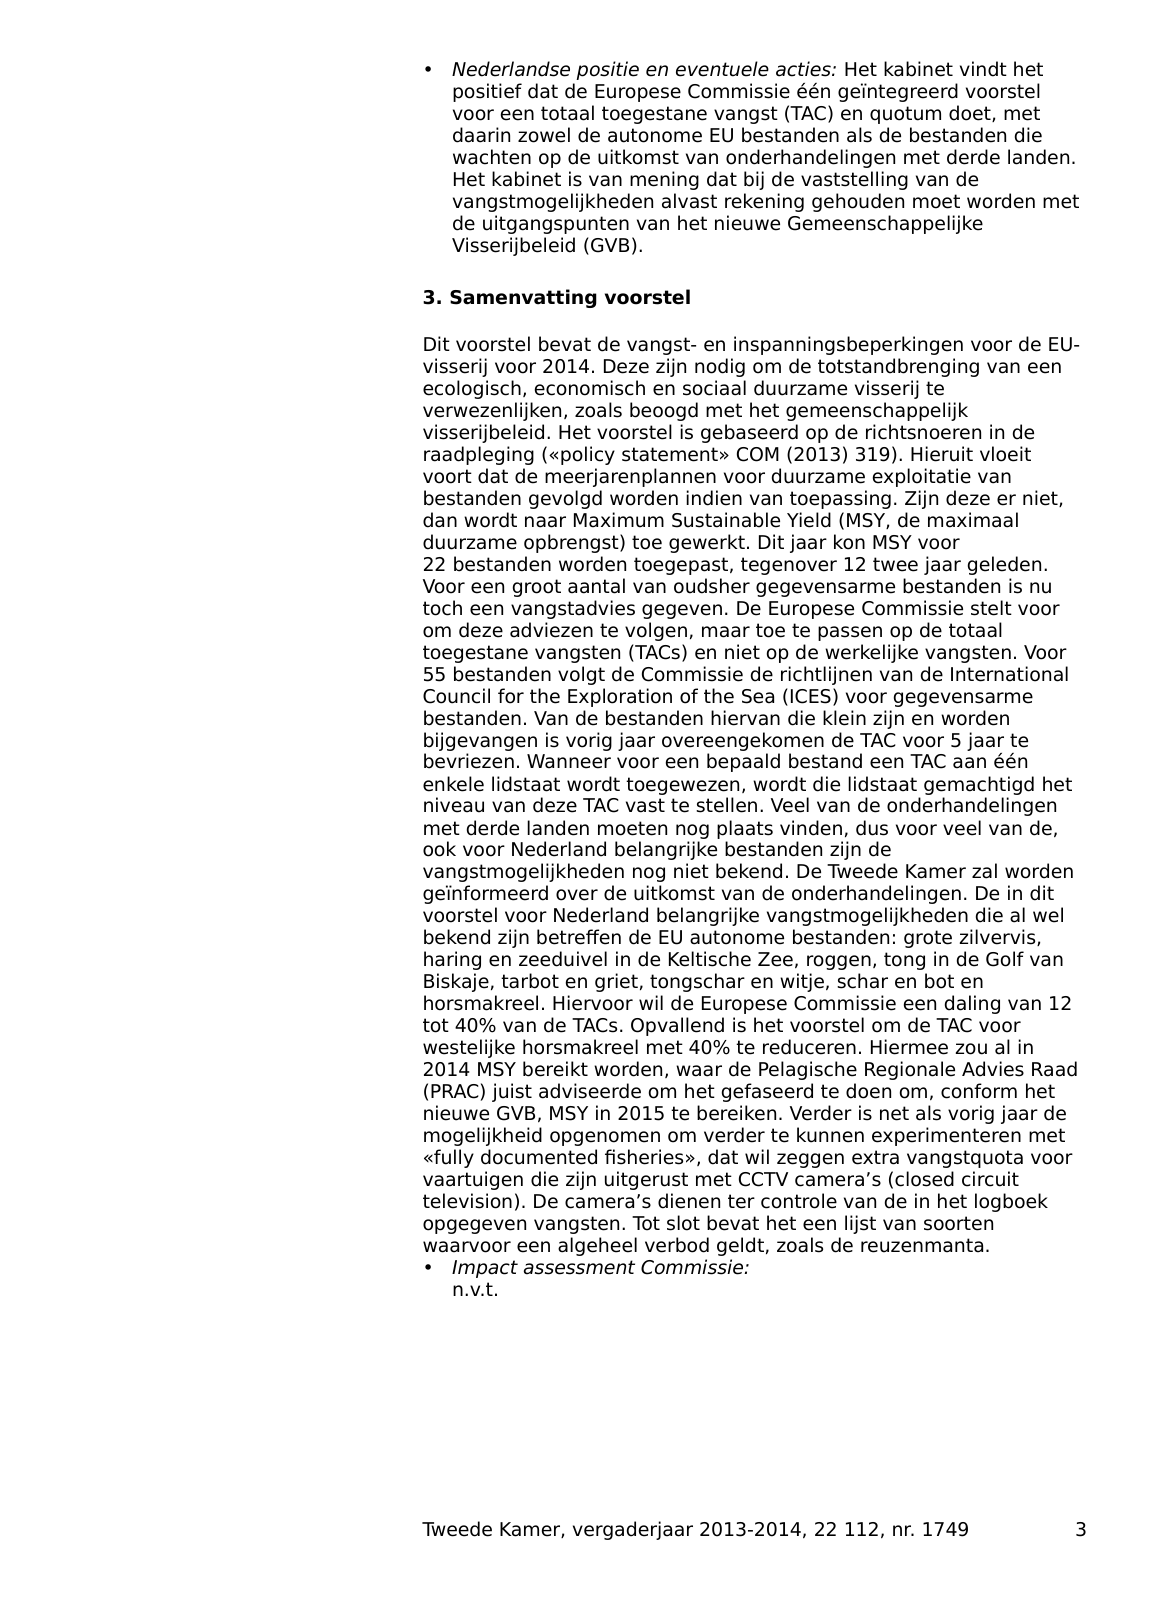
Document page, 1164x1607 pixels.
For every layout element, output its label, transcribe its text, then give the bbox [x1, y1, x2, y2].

text Dit voorstel bevat de vangst- en inspanningsbeperkingen voor de EU-visserij voor 2014. Deze zijn nodig om de totstandbrenging van een ecologisch, economisch en sociaal duurzame visserij te verwezenlijken, zoals beoogd met het gemeenschappelijk visserijbeleid. Het voorstel is gebaseerd op de richtsnoeren in de raadpleging («policy statement» COM (2013) 319). Hieruit vloeit voort dat de meerjarenplannen voor duurzame exploitatie van bestanden gevolgd worden indien van toepassing. Zijn deze er niet, dan wordt naar Maximum Sustainable Yield (MSY, de maximaal duurzame opbrengst) toe gewerkt. Dit jaar kon MSY voor 22 bestanden worden toegepast, tegenover 12 twee jaar geleden. Voor een groot aantal van oudsher gegevensarme bestanden is nu toch een vangstadvies gegeven. De Europese Commissie stelt voor om deze adviezen te volgen, maar toe te passen op de totaal toegestane vangsten (TACs) en niet op de werkelijke vangsten. Voor 55 bestanden volgt de Commissie de richtlijnen van de International Council for the Exploration of the Sea (ICES) voor gegevensarme bestanden. Van de bestanden hiervan die klein zijn en worden bijgevangen is vorig jaar overeengekomen de TAC voor 5 jaar te bevriezen. Wanneer voor een bepaald bestand een TAC aan één enkele lidstaat wordt toegewezen, wordt die lidstaat gemachtigd het niveau van deze TAC vast te stellen. Veel van de onderhandelingen met derde landen moeten nog plaats vinden, dus voor veel van de, ook voor Nederland belangrijke bestanden zijn de vangstmogelijkheden nog niet bekend. De Tweede Kamer zal worden geïnformeerd over de uitkomst van de onderhandelingen. De in dit voorstel voor Nederland belangrijke vangstmogelijkheden die al wel bekend zijn betreffen de EU autonome bestanden: grote zilvervis, haring en zeeduivel in de Keltische Zee, roggen, tong in de Golf van Biskaje, tarbot en griet, tongschar en witje, schar en bot en horsmakreel. Hiervoor wil de Europese Commissie een daling van 12 tot 40% van de TACs. Opvallend is het voorstel om de TAC voor westelijke horsmakreel met 40% te reduceren. Hiermee zou al in 2014 MSY bereikt worden, waar de Pelagische Regionale Advies Raad (PRAC) juist adviseerde om het gefaseerd te doen om, conform het nieuwe GVB, MSY in 2015 te bereiken. Verder is net als vorig jaar de mogelijkheid opgenomen om verder te kunnen experimenteren met «fully documented fisheries», dat wil zeggen extra vangstquota voor vaartuigen die zijn uitgerust met CCTV camera’s (closed circuit television). De camera’s dienen ter controle van de in het logboek opgegeven vangsten. Tot slot bevat het een lijst van soorten waarvoor een algeheel verbod geldt, zoals de reuzenmanta. [422, 334, 1087, 1257]
subtitle 3. Samenvatting voorstel [422, 287, 1087, 309]
text n.v.t. [452, 1279, 1087, 1301]
text • Nederlandse positie en eventuele acties: Het kabinet vindt het positief dat de Europese Commissie één geïntegreerd voorstel voor een totaal toegestane vangst (TAC) en quotum doet, met daarin zowel de autonome EU bestanden als de bestanden die wachten op de uitkomst van onderhandelingen met derde landen. Het kabinet is van mening dat bij de vaststelling van de vangstmogelijkheden alvast rekening gehouden moet worden met de uitgangspunten van het nieuwe Gemeenschappelijke Visserijbeleid (GVB). [422, 59, 1087, 257]
text • Impact assessment Commissie: [422, 1257, 1087, 1279]
